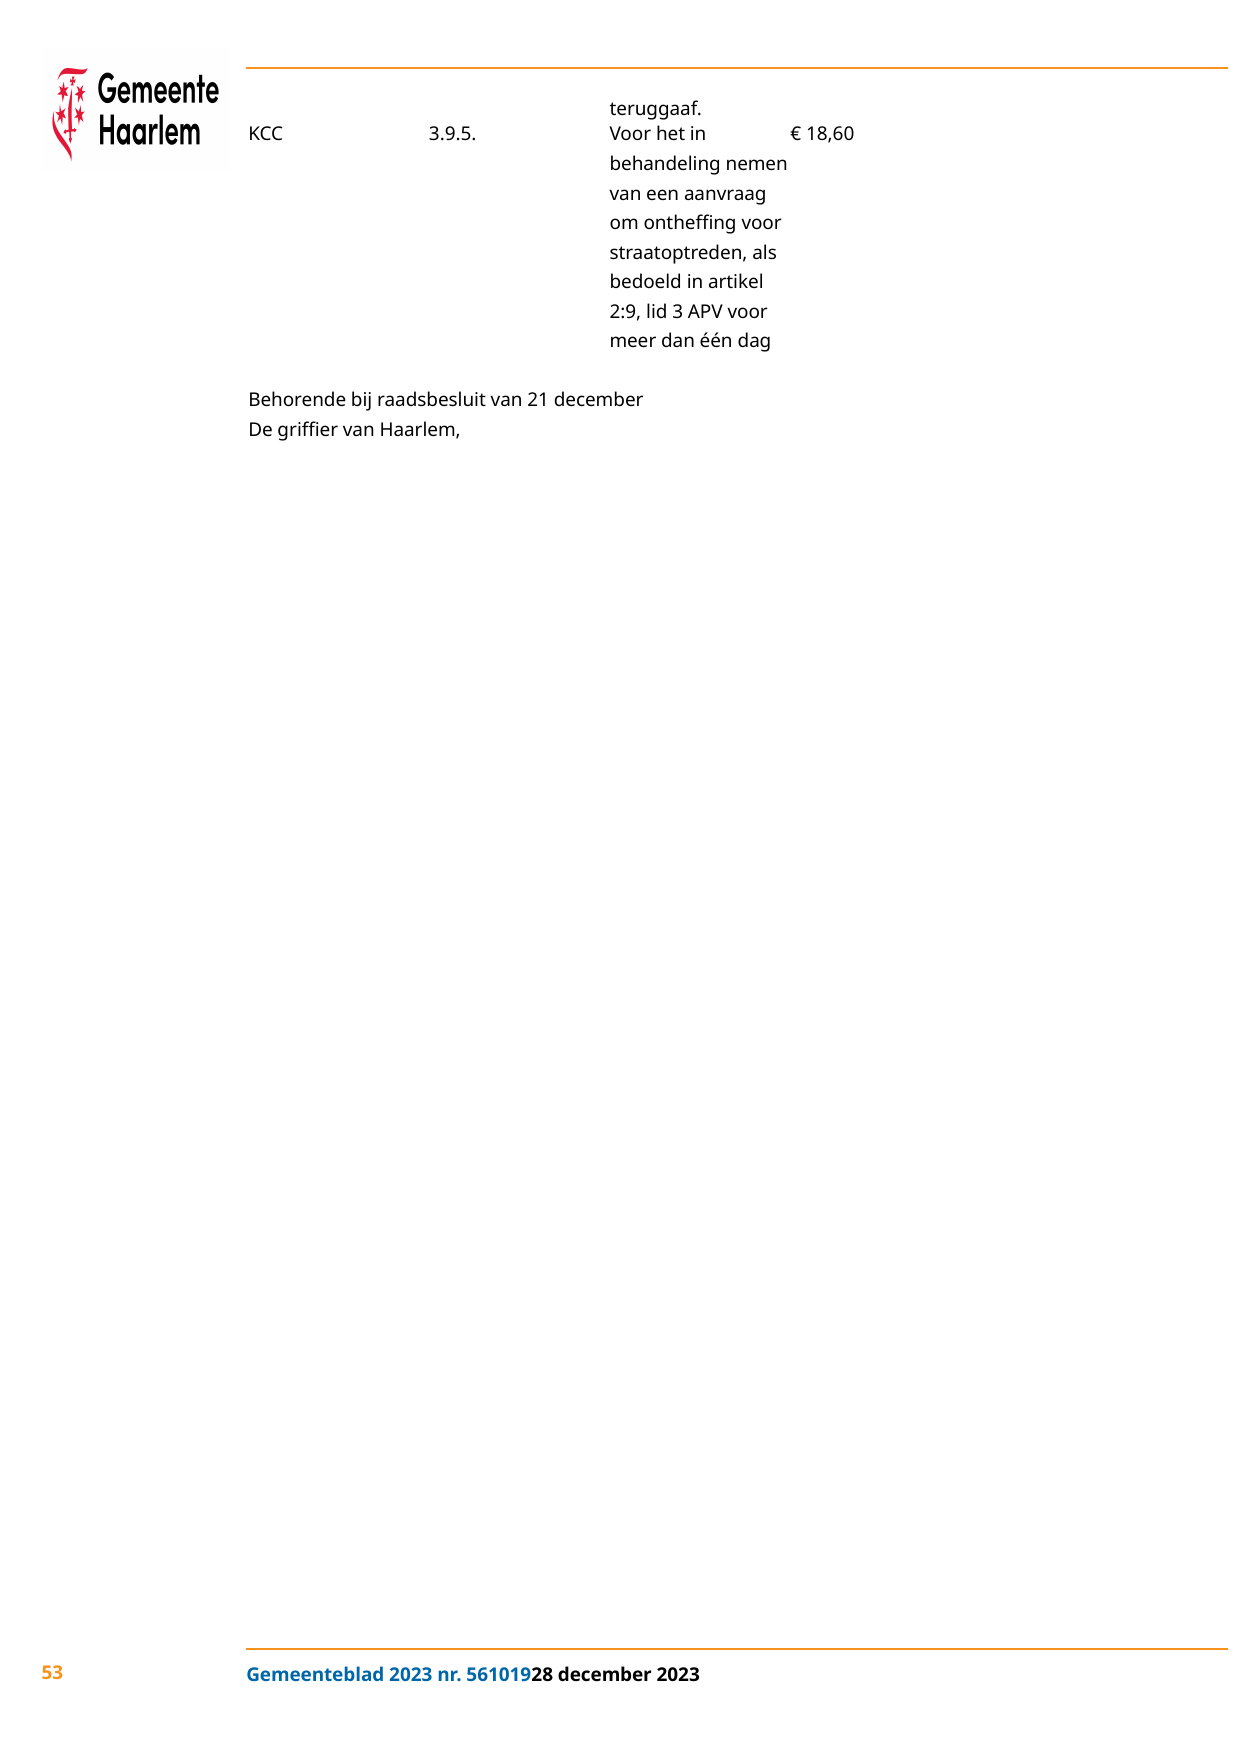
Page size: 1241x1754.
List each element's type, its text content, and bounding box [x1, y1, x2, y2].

table_cell KCC [248, 121, 429, 353]
picture [41, 47, 231, 172]
text Behorende bij raadsbesluit van 21 december [248, 386, 1152, 412]
text De griffier van Haarlem, [248, 416, 1152, 441]
table_cell 3.9.5. [429, 121, 609, 353]
table_cell teruggaaf. [609, 95, 790, 121]
table_cell [248, 95, 429, 121]
table_cell [790, 95, 1152, 121]
table_cell € 18,60 [790, 121, 1152, 353]
table_cell Voor het in behandeling nemen van een aanvraag om ontheffing voor straatoptreden, als bedoeld in artikel 2:9, lid 3 APV voor meer dan één dag [609, 121, 790, 353]
table_cell [429, 95, 609, 121]
